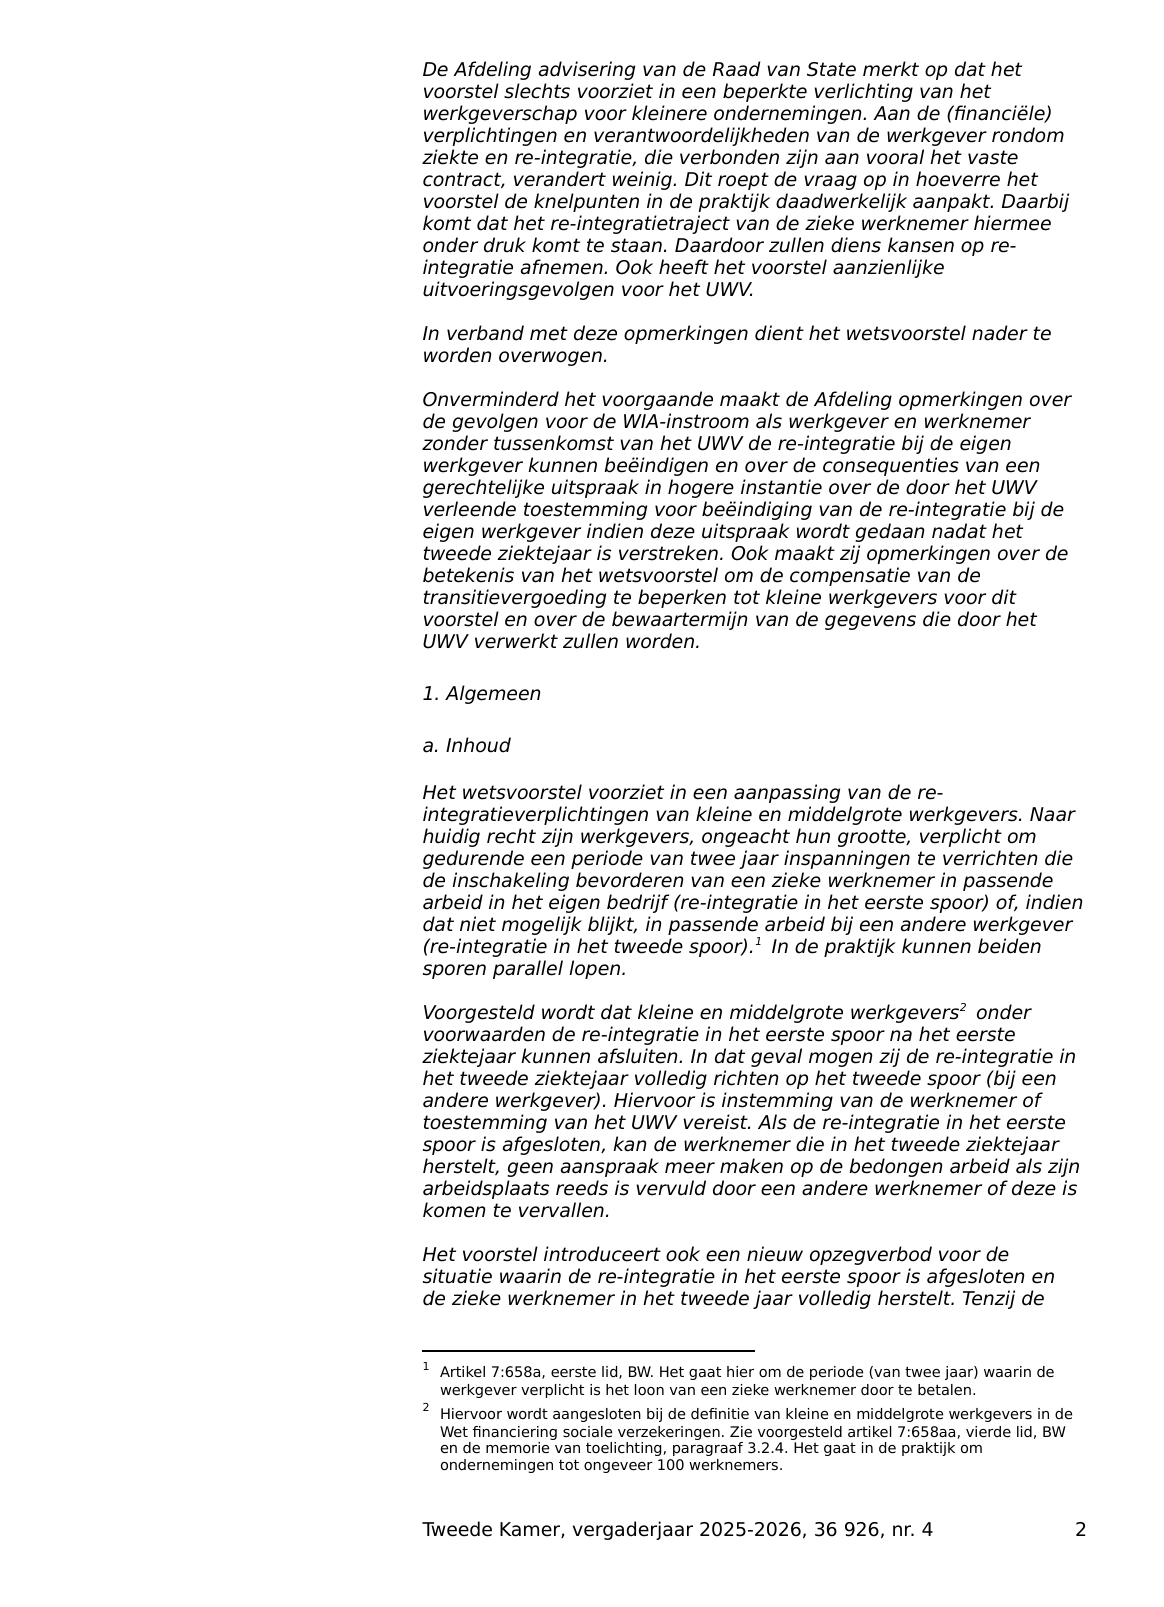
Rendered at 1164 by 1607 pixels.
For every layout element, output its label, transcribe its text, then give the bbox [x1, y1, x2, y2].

text In verband met deze opmerkingen dient het wetsvoorstel nader te worden overwogen. [422, 323, 1087, 367]
subtitle 1. Algemeen [422, 683, 1087, 705]
text Voorgesteld wordt dat kleine en middelgrote werkgevers onder voorwaarden de re-integratie in het eerste spoor na het eerste ziektejaar kunnen afsluiten. In dat geval mogen zij de re-integratie in het tweede ziektejaar volledig richten op het tweede spoor (bij een andere werkgever). Hiervoor is instemming van de werknemer of toestemming van het UWV vereist. Als de re-integratie in het eerste spoor is afgesloten, kan de werknemer die in het tweede ziektejaar herstelt, geen aanspraak meer maken op de bedongen arbeid als zijn arbeidsplaats reeds is vervuld door een andere werknemer of deze is komen te vervallen. [422, 1002, 1087, 1222]
text Hiervoor wordt aangesloten bij de definitie van kleine en middelgrote werkgevers in de Wet financiering sociale verzekeringen. Zie voorgesteld artikel 7:658aa, vierde lid, BW en de memorie van toelichting, paragraaf 3.2.4. Het gaat in de praktijk om ondernemingen tot ongeveer 100 werknemers. [422, 1402, 1087, 1474]
text Artikel 7:658a, eerste lid, BW. Het gaat hier om de periode (van twee jaar) waarin de werkgever verplicht is het loon van een zieke werknemer door te betalen. [422, 1360, 1087, 1399]
text Het voorstel introduceert ook een nieuw opzegverbod voor de situatie waarin de re-integratie in het eerste spoor is afgesloten en de zieke werknemer in het tweede jaar volledig herstelt. Tenzij de [422, 1244, 1087, 1310]
text Het wetsvoorstel voorziet in een aanpassing van de re-integratieverplichtingen van kleine en middelgrote werkgevers. Naar huidig recht zijn werkgevers, ongeacht hun grootte, verplicht om gedurende een periode van twee jaar inspanningen te verrichten die de inschakeling bevorderen van een zieke werknemer in passende arbeid in het eigen bedrijf (re-integratie in het eerste spoor) of, indien dat niet mogelijk blijkt, in passende arbeid bij een andere werkgever (re-integratie in het tweede spoor). In de praktijk kunnen beiden sporen parallel lopen. [422, 782, 1087, 980]
subtitle a. Inhoud [422, 735, 1087, 757]
text Onverminderd het voorgaande maakt de Afdeling opmerkingen over de gevolgen voor de WIA-instroom als werkgever en werknemer zonder tussenkomst van het UWV de re-integratie bij de eigen werkgever kunnen beëindigen en over de consequenties van een gerechtelijke uitspraak in hogere instantie over de door het UWV verleende toestemming voor beëindiging van de re-integratie bij de eigen werkgever indien deze uitspraak wordt gedaan nadat het tweede ziektejaar is verstreken. Ook maakt zij opmerkingen over de betekenis van het wetsvoorstel om de compensatie van de transitievergoeding te beperken tot kleine werkgevers voor dit voorstel en over de bewaartermijn van de gegevens die door het UWV verwerkt zullen worden. [422, 389, 1087, 653]
text De Afdeling advisering van de Raad van State merkt op dat het voorstel slechts voorziet in een beperkte verlichting van het werkgeverschap voor kleinere ondernemingen. Aan de (financiële) verplichtingen en verantwoordelijkheden van de werkgever rondom ziekte en re-integratie, die verbonden zijn aan vooral het vaste contract, verandert weinig. Dit roept de vraag op in hoeverre het voorstel de knelpunten in de praktijk daadwerkelijk aanpakt. Daarbij komt dat het re-integratietraject van de zieke werknemer hiermee onder druk komt te staan. Daardoor zullen diens kansen op re-integratie afnemen. Ook heeft het voorstel aanzienlijke uitvoeringsgevolgen voor het UWV. [422, 59, 1087, 301]
